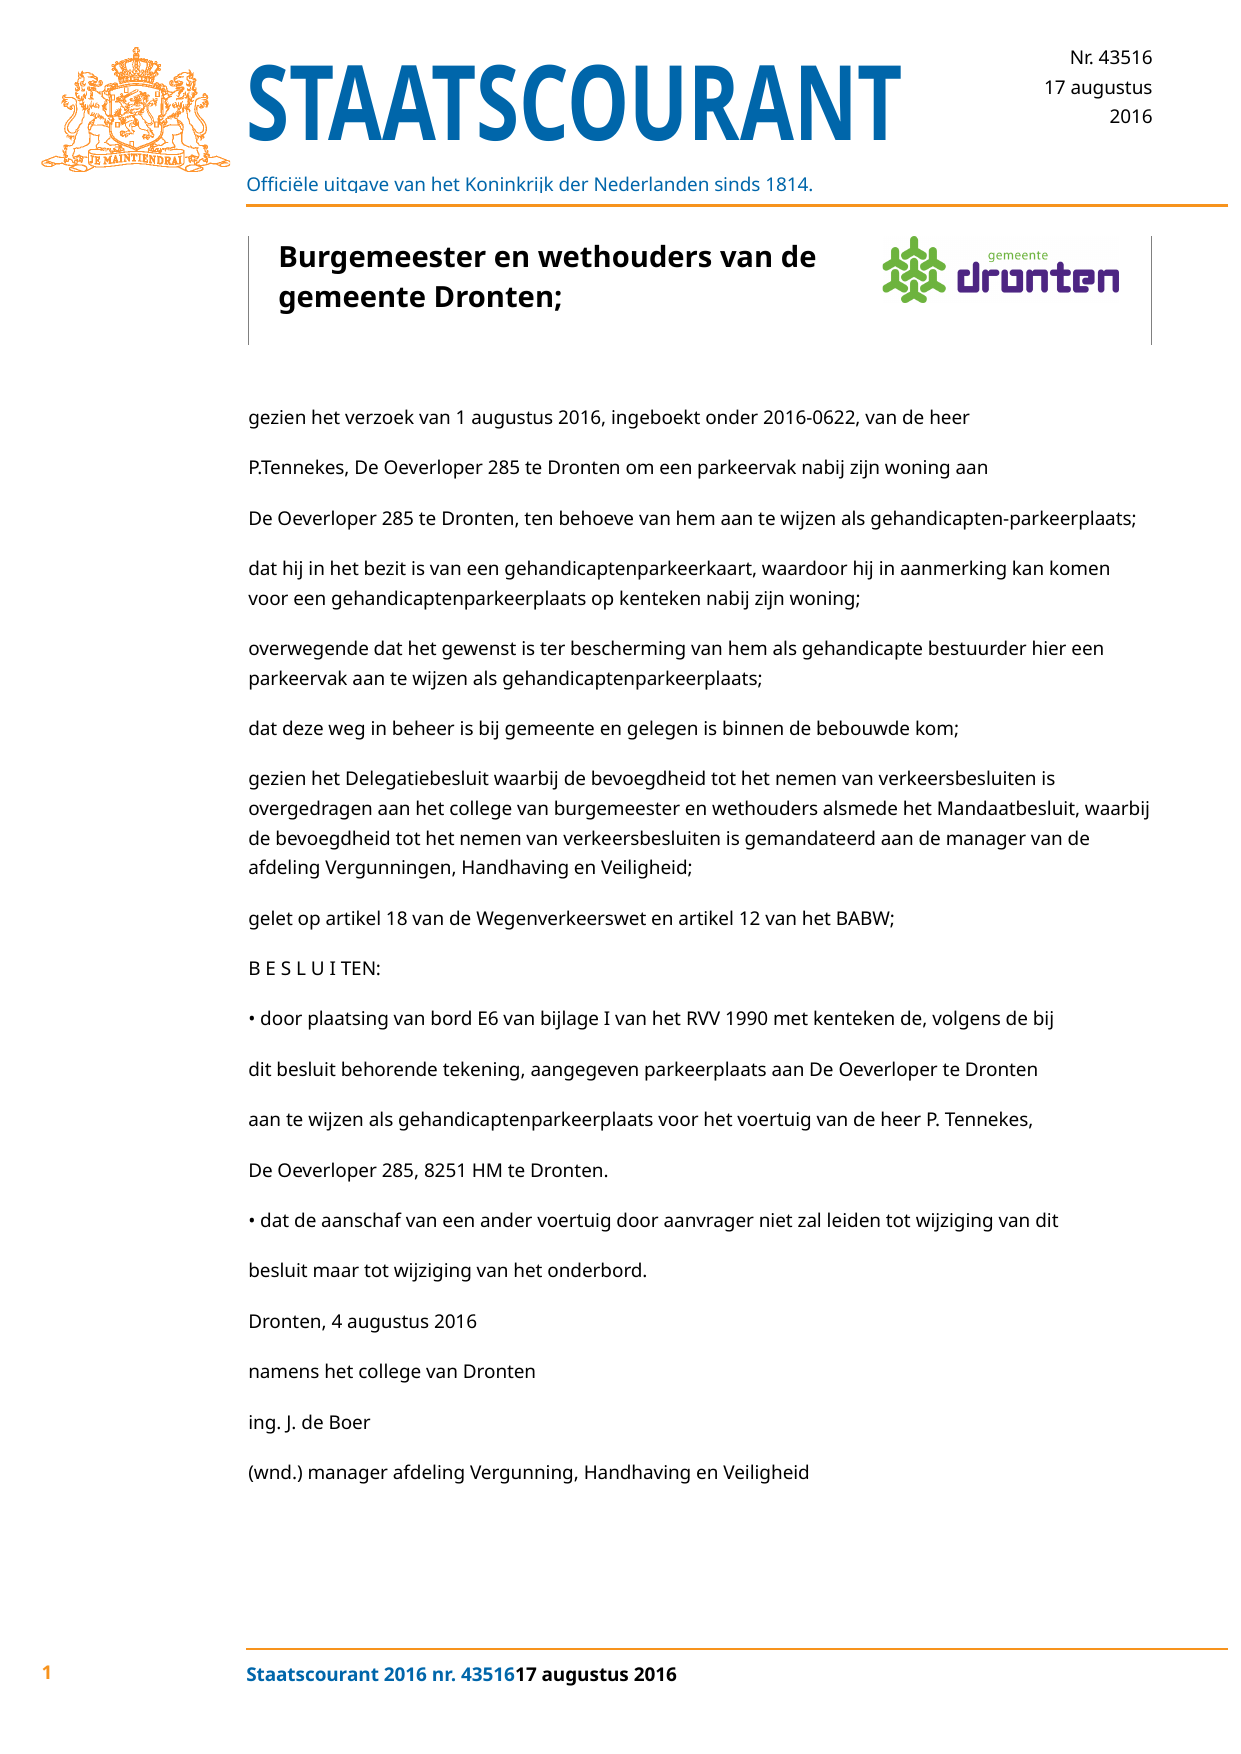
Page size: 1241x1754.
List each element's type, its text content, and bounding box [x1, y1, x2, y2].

table_header [850, 303, 1151, 345]
text overwegende dat het gewenst is ter bescherming van hem als gehandicapte bestuurder hier een parkeervak aan te wijzen als gehandicaptenparkeerplaats; [248, 635, 1152, 690]
text gezien het verzoek van 1 augustus 2016, ingeboekt onder 2016-0622, van de heer [248, 404, 1152, 429]
table_header [850, 236, 882, 302]
text B E S L U I TEN: [248, 955, 1152, 981]
text dat hij in het bezit is van een gehandicaptenparkeerkaart, waardoor hij in aanmerking kan komen voor een gehandicaptenparkeerplaats op kenteken nabij zijn woning; [248, 555, 1152, 610]
picture [882, 236, 1119, 303]
text • dat de aanschaf van een ander voertuig door aanvrager niet zal leiden tot wijziging van dit [248, 1207, 1152, 1233]
text gezien het Delegatiebesluit waarbij de bevoegdheid tot het nemen van verkeersbesluiten is overgedragen aan het college van burgemeester en wethouders alsmede het Mandaatbesluit, waarbij de bevoegdheid tot het nemen van verkeersbesluiten is gemandateerd aan de manager van de afdeling Vergunningen, Handhaving en Veiligheid; [248, 766, 1152, 880]
table_header Burgemeester en wethouders van de gemeente Dronten; [249, 236, 850, 345]
text De Oeverloper 285, 8251 HM te Dronten. [248, 1157, 1152, 1182]
text besluit maar tot wijziging van het onderbord. [248, 1258, 1152, 1283]
text namens het college van Dronten [248, 1358, 1152, 1384]
text • door plaatsing van bord E6 van bijlage I van het RVV 1990 met kenteken de, volgens de bij [248, 1006, 1152, 1031]
text De Oeverloper 285 te Dronten, ten behoeve van hem aan te wijzen als gehandicapten-parkeerplaats; [248, 505, 1152, 530]
text dat deze weg in beheer is bij gemeente en gelegen is binnen de bebouwde kom; [248, 715, 1152, 741]
text Dronten, 4 augustus 2016 [248, 1308, 1152, 1334]
picture [41, 47, 231, 172]
text P.Tennekes, De Oeverloper 285 te Dronten om een parkeervak nabij zijn woning aan [248, 454, 1152, 480]
text dit besluit behorende tekening, aangegeven parkeerplaats aan De Oeverloper te Dronten [248, 1056, 1152, 1082]
text gelet op artikel 18 van de Wegenverkeerswet en artikel 12 van het BABW; [248, 905, 1152, 930]
text ing. J. de Boer [248, 1409, 1152, 1434]
text (wnd.) manager afdeling Vergunning, Handhaving en Veiligheid [248, 1459, 1152, 1485]
table_header [1119, 236, 1151, 302]
text aan te wijzen als gehandicaptenparkeerplaats voor het voertuig van de heer P. Tennekes, [248, 1106, 1152, 1132]
